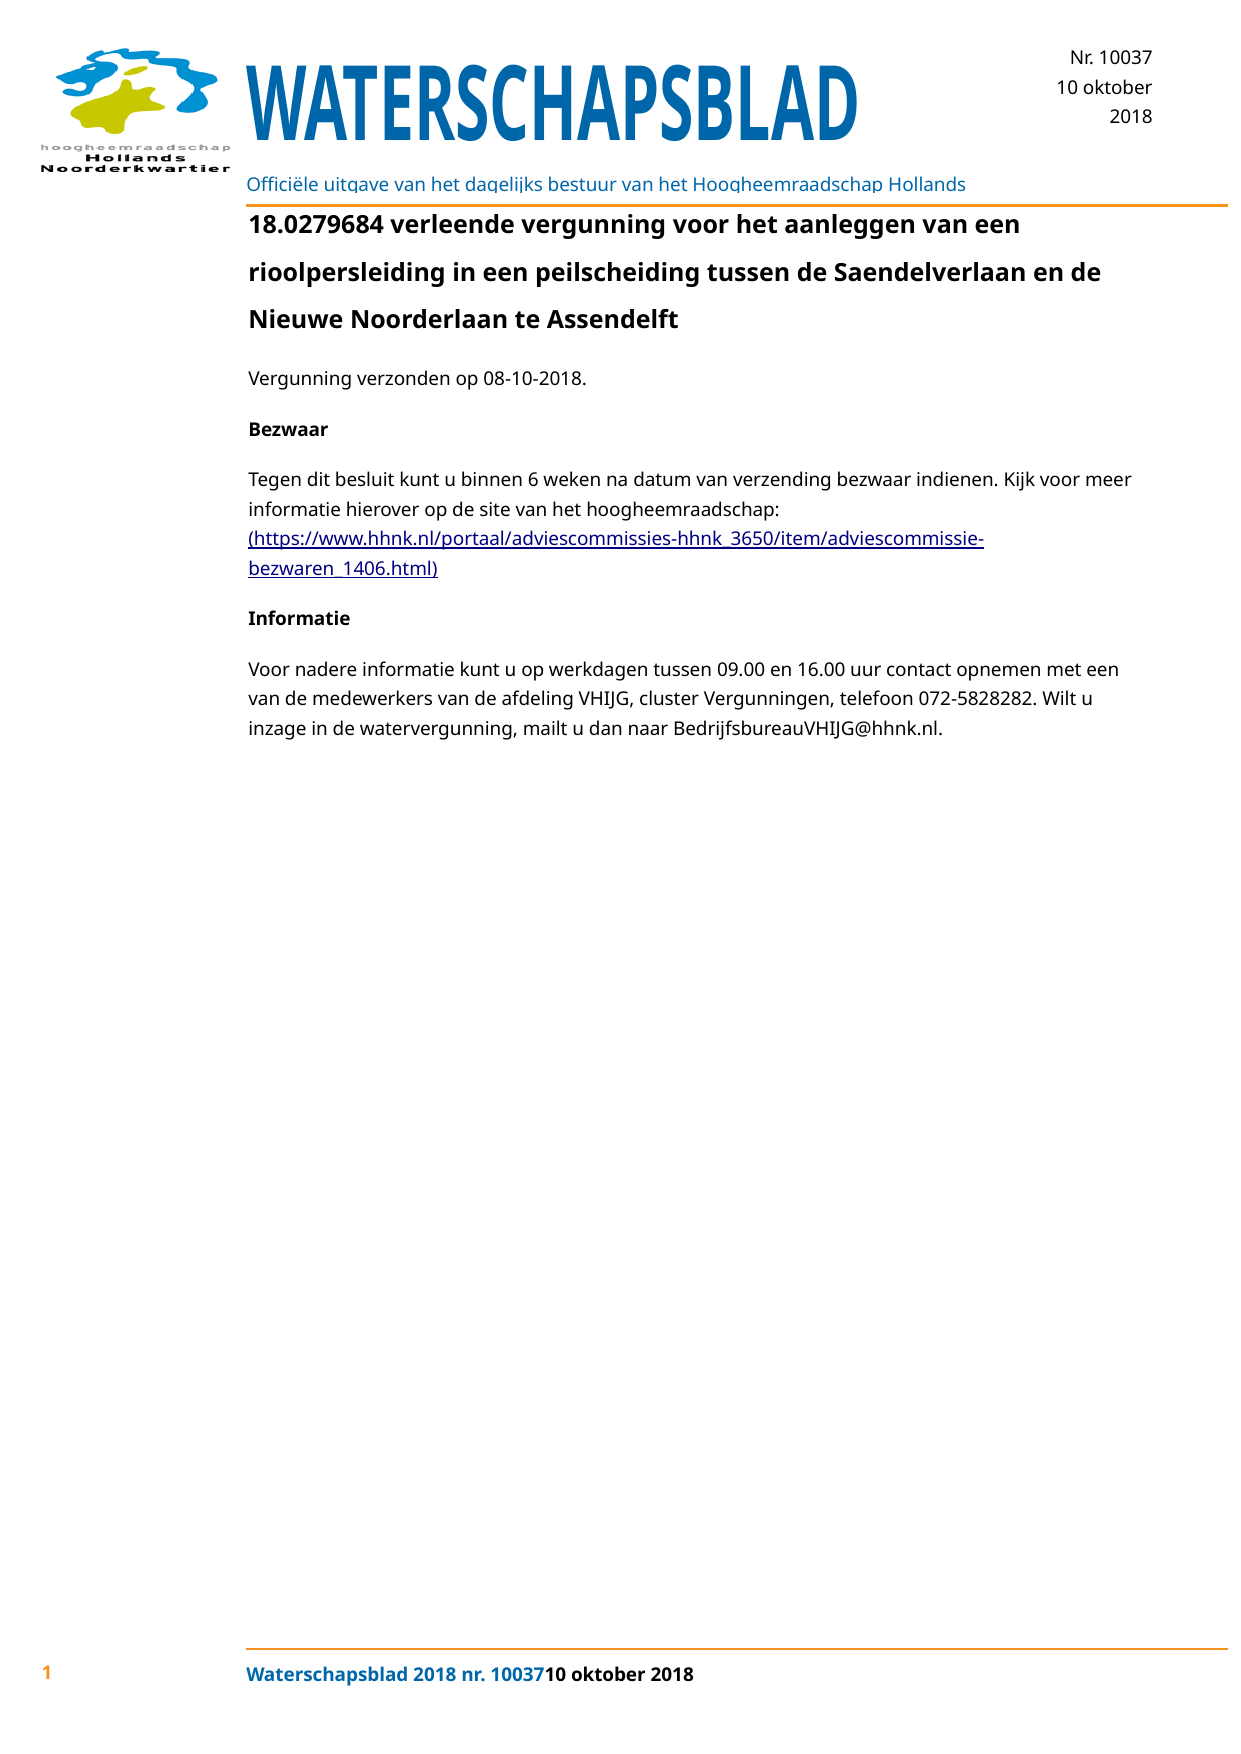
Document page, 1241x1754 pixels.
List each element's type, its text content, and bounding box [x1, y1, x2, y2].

text Voor nadere informatie kunt u op werkdagen tussen 09.00 en 16.00 uur contact opnemen met een van de medewerkers van de afdeling VHIJG, cluster Vergunningen, telefoon 072-5828282. Wilt u inzage in de watervergunning, mailt u dan naar BedrijfsbureauVHIJG@hhnk.nl. [248, 656, 1152, 741]
text Tegen dit besluit kunt u binnen 6 weken na datum van verzending bezwaar indienen. Kijk voor meer informatie hierover op de site van het hoogheemraadschap: (https://www.hhnk.nl/portaal/adviescommissies-hhnk_3650/item/adviescommissie-bezwaren_1406.html) [248, 466, 1152, 581]
text Vergunning verzonden op 08-10-2018. [248, 366, 1152, 391]
picture [41, 47, 231, 172]
text Informatie [248, 606, 1152, 631]
text 18.0279684 verleende vergunning voor het aanleggen van een rioolpersleiding in een peilscheiding tussen de Saendelverlaan en de Nieuwe Noorderlaan te Assendelft [248, 207, 1152, 336]
text Bezwaar [248, 416, 1152, 442]
